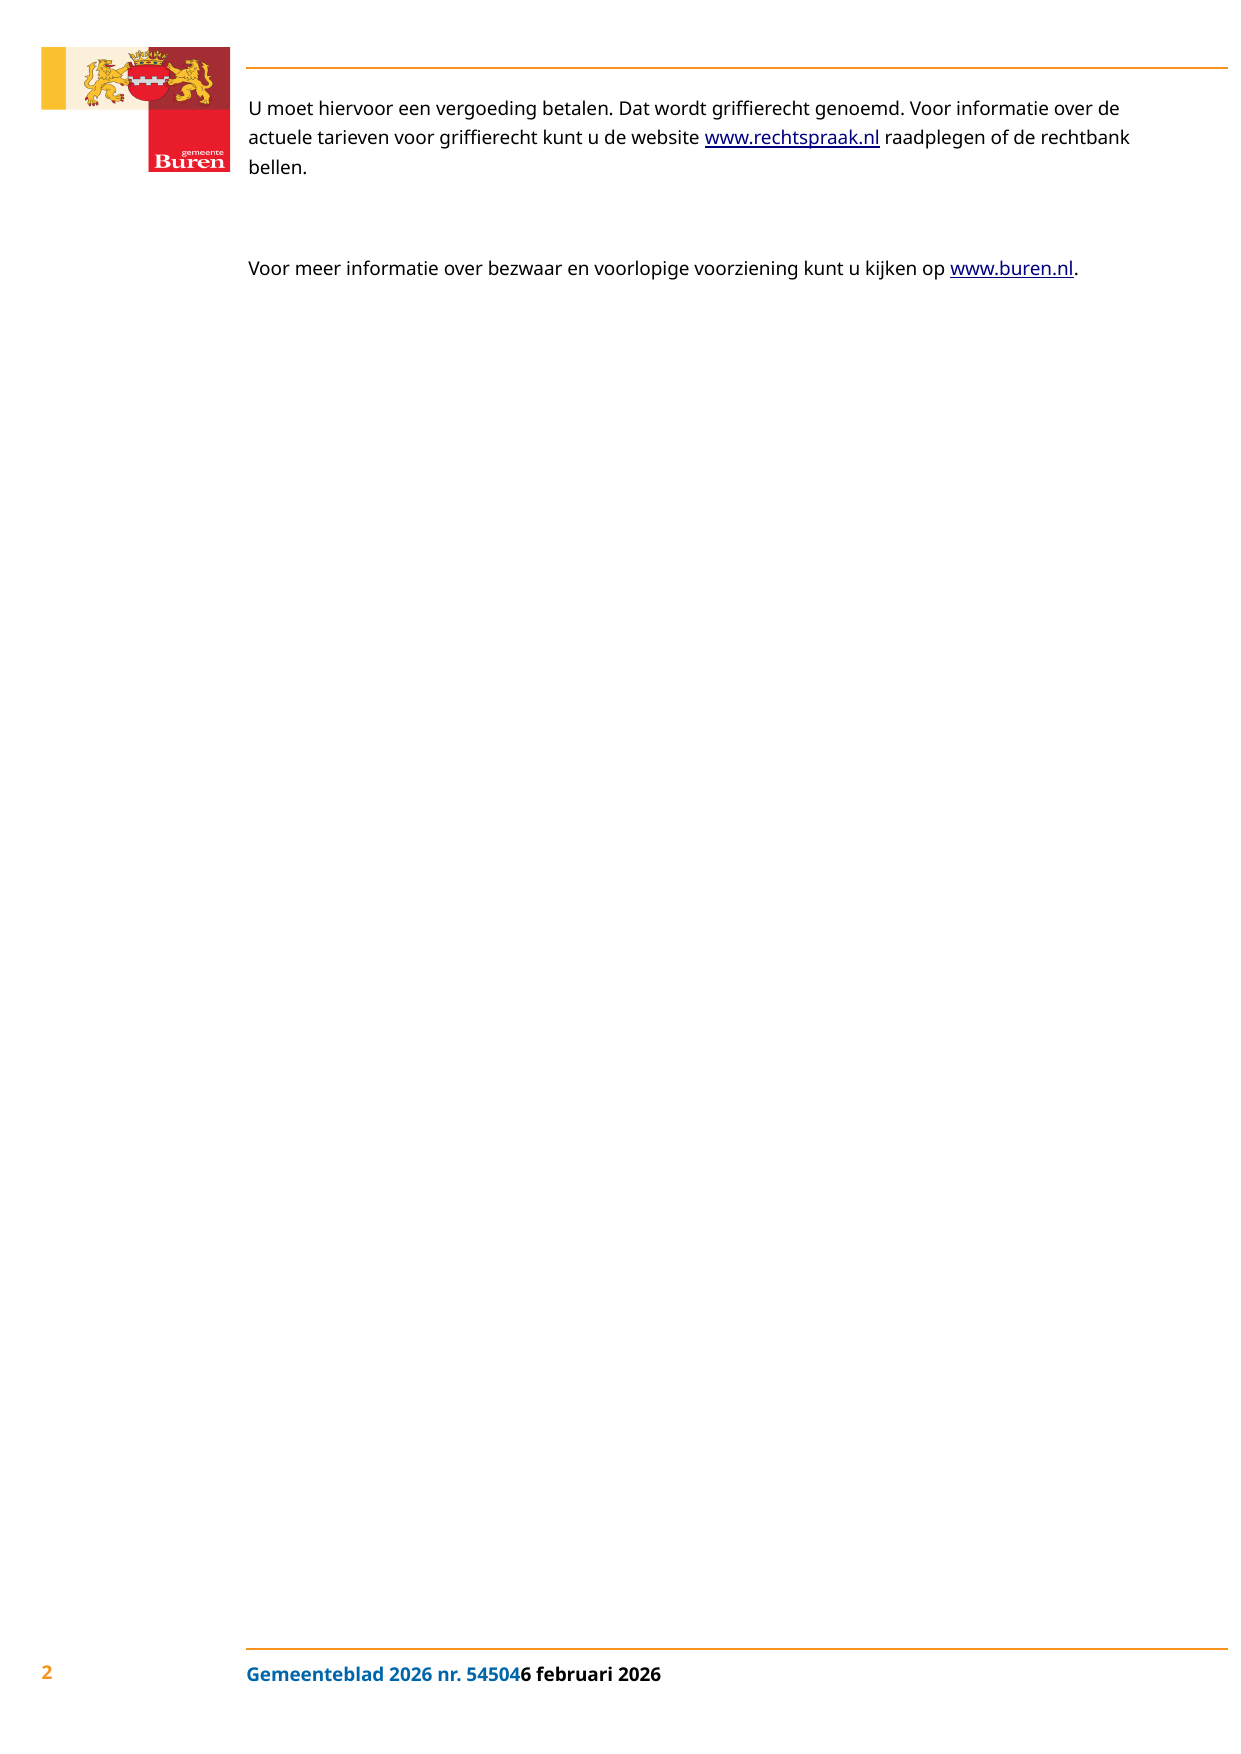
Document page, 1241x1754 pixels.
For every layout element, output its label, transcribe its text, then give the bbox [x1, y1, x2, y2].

text Voor meer informatie over bezwaar en voorlopige voorziening kunt u kijken op www.buren.nl. [248, 255, 1152, 281]
text U moet hiervoor een vergoeding betalen. Dat wordt griffierecht genoemd. Voor informatie over de actuele tarieven voor griffierecht kunt u de website www.rechtspraak.nl raadplegen of de rechtbank bellen. [248, 95, 1152, 180]
picture [41, 47, 231, 172]
